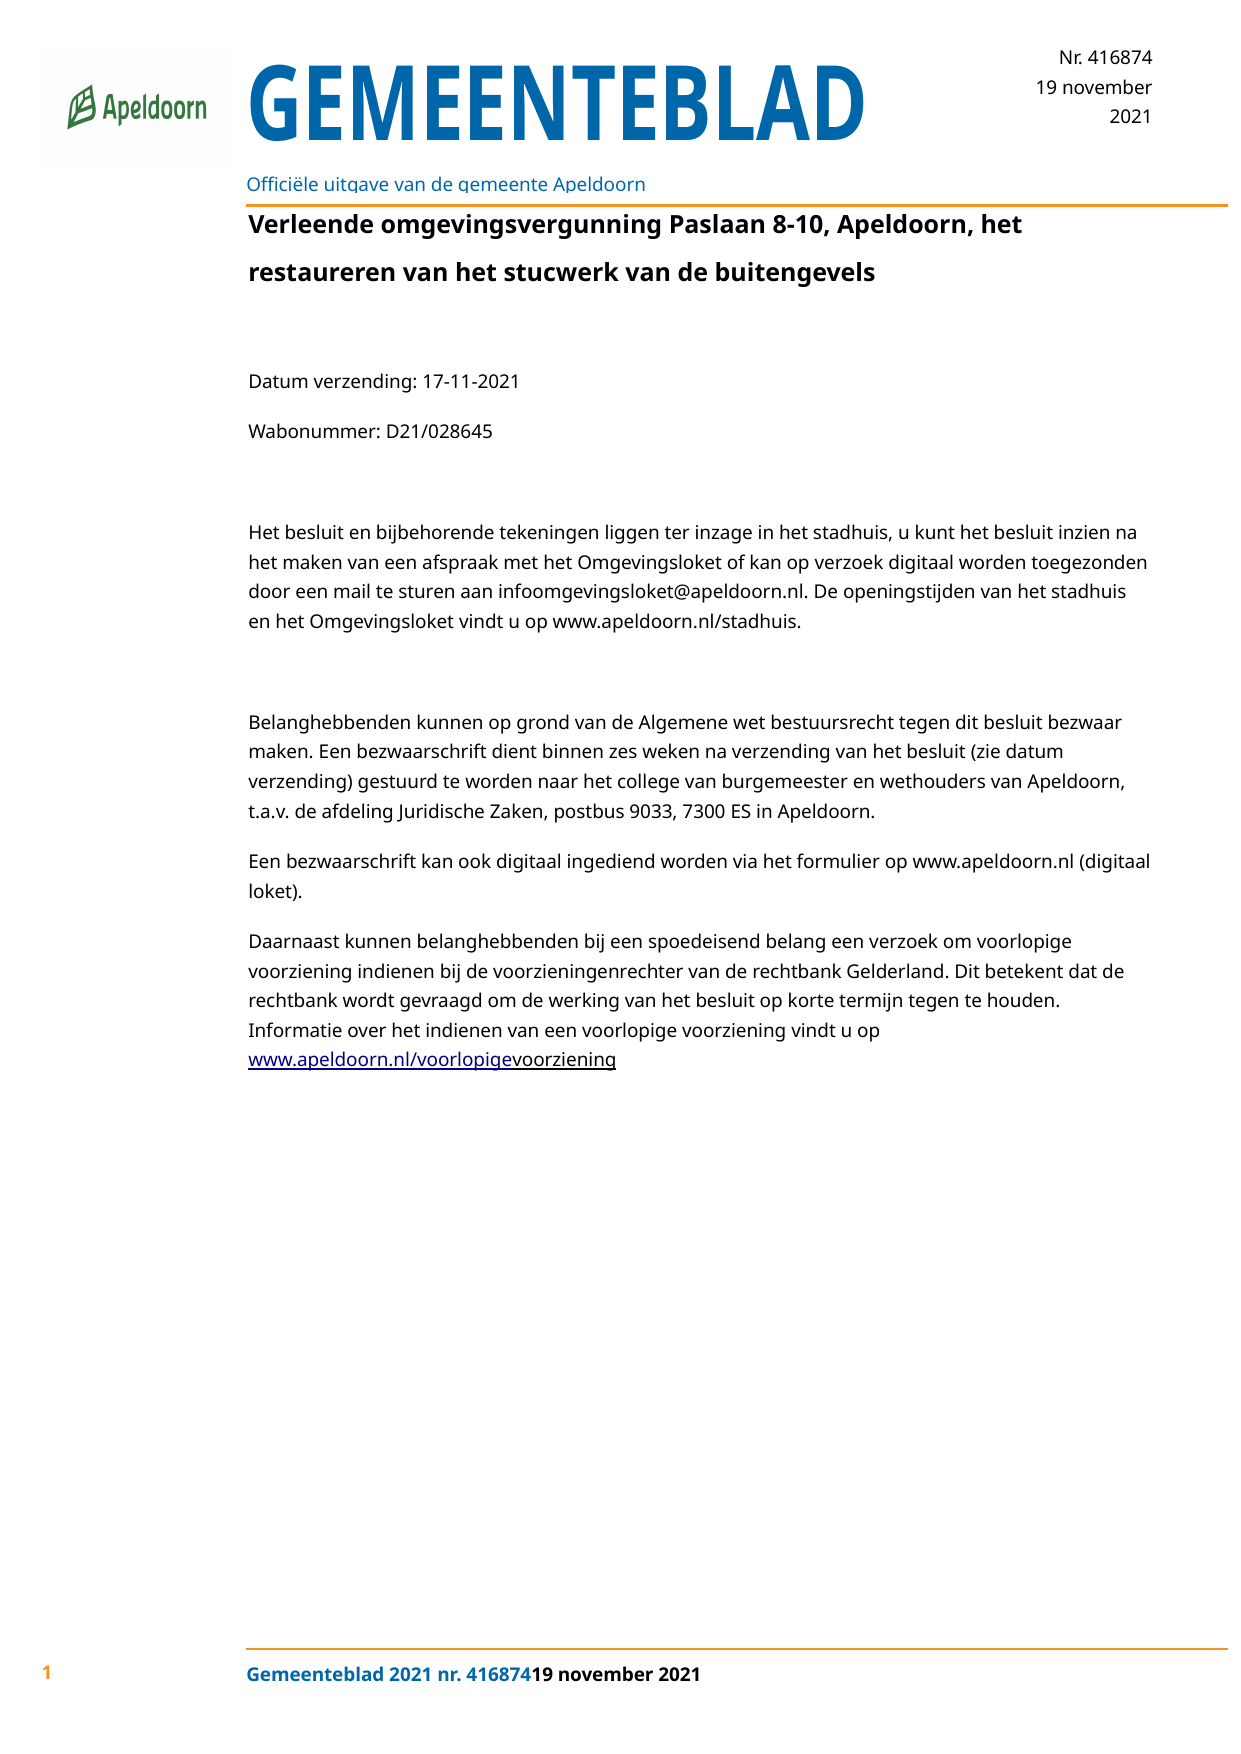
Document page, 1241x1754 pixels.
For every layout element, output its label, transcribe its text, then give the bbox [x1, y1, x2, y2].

text Wabonummer: D21/028645 [248, 419, 1152, 444]
text Het besluit en bijbehorende tekeningen liggen ter inzage in het stadhuis, u kunt het besluit inzien na het maken van een afspraak met het Omgevingsloket of kan op verzoek digitaal worden toegezonden door een mail te sturen aan infoomgevingsloket@apeldoorn.nl. De openingstijden van het stadhuis en het Omgevingsloket vindt u op www.apeldoorn.nl/stadhuis. [248, 519, 1152, 634]
text Datum verzending: 17-11-2021 [248, 368, 1152, 394]
text Belanghebbenden kunnen op grond van de Algemene wet bestuursrecht tegen dit besluit bezwaar maken. Een bezwaarschrift dient binnen zes weken na verzending van het besluit (zie datum verzending) gestuurd te worden naar het college van burgemeester en wethouders van Apeldoorn, t.a.v. de afdeling Juridische Zaken, postbus 9033, 7300 ES in Apeldoorn. [248, 709, 1152, 824]
text Verleende omgevingsvergunning Paslaan 8-10, Apeldoorn, het restaureren van het stucwerk van de buitengevels [248, 207, 1152, 288]
text Een bezwaarschrift kan ook digitaal ingediend worden via het formulier op www.apeldoorn.nl (digitaal loket). [248, 848, 1152, 904]
text Daarnaast kunnen belanghebbenden bij een spoedeisend belang een verzoek om voorlopige voorziening indienen bij de voorzieningenrechter van de rechtbank Gelderland. Dit betekent dat de rechtbank wordt gevraagd om de werking van het besluit op korte termijn tegen te houden. Informatie over het indienen van een voorlopige voorziening vindt u op www.apeldoorn.nl/voorlopigevoorziening [248, 928, 1152, 1072]
picture [41, 47, 231, 172]
